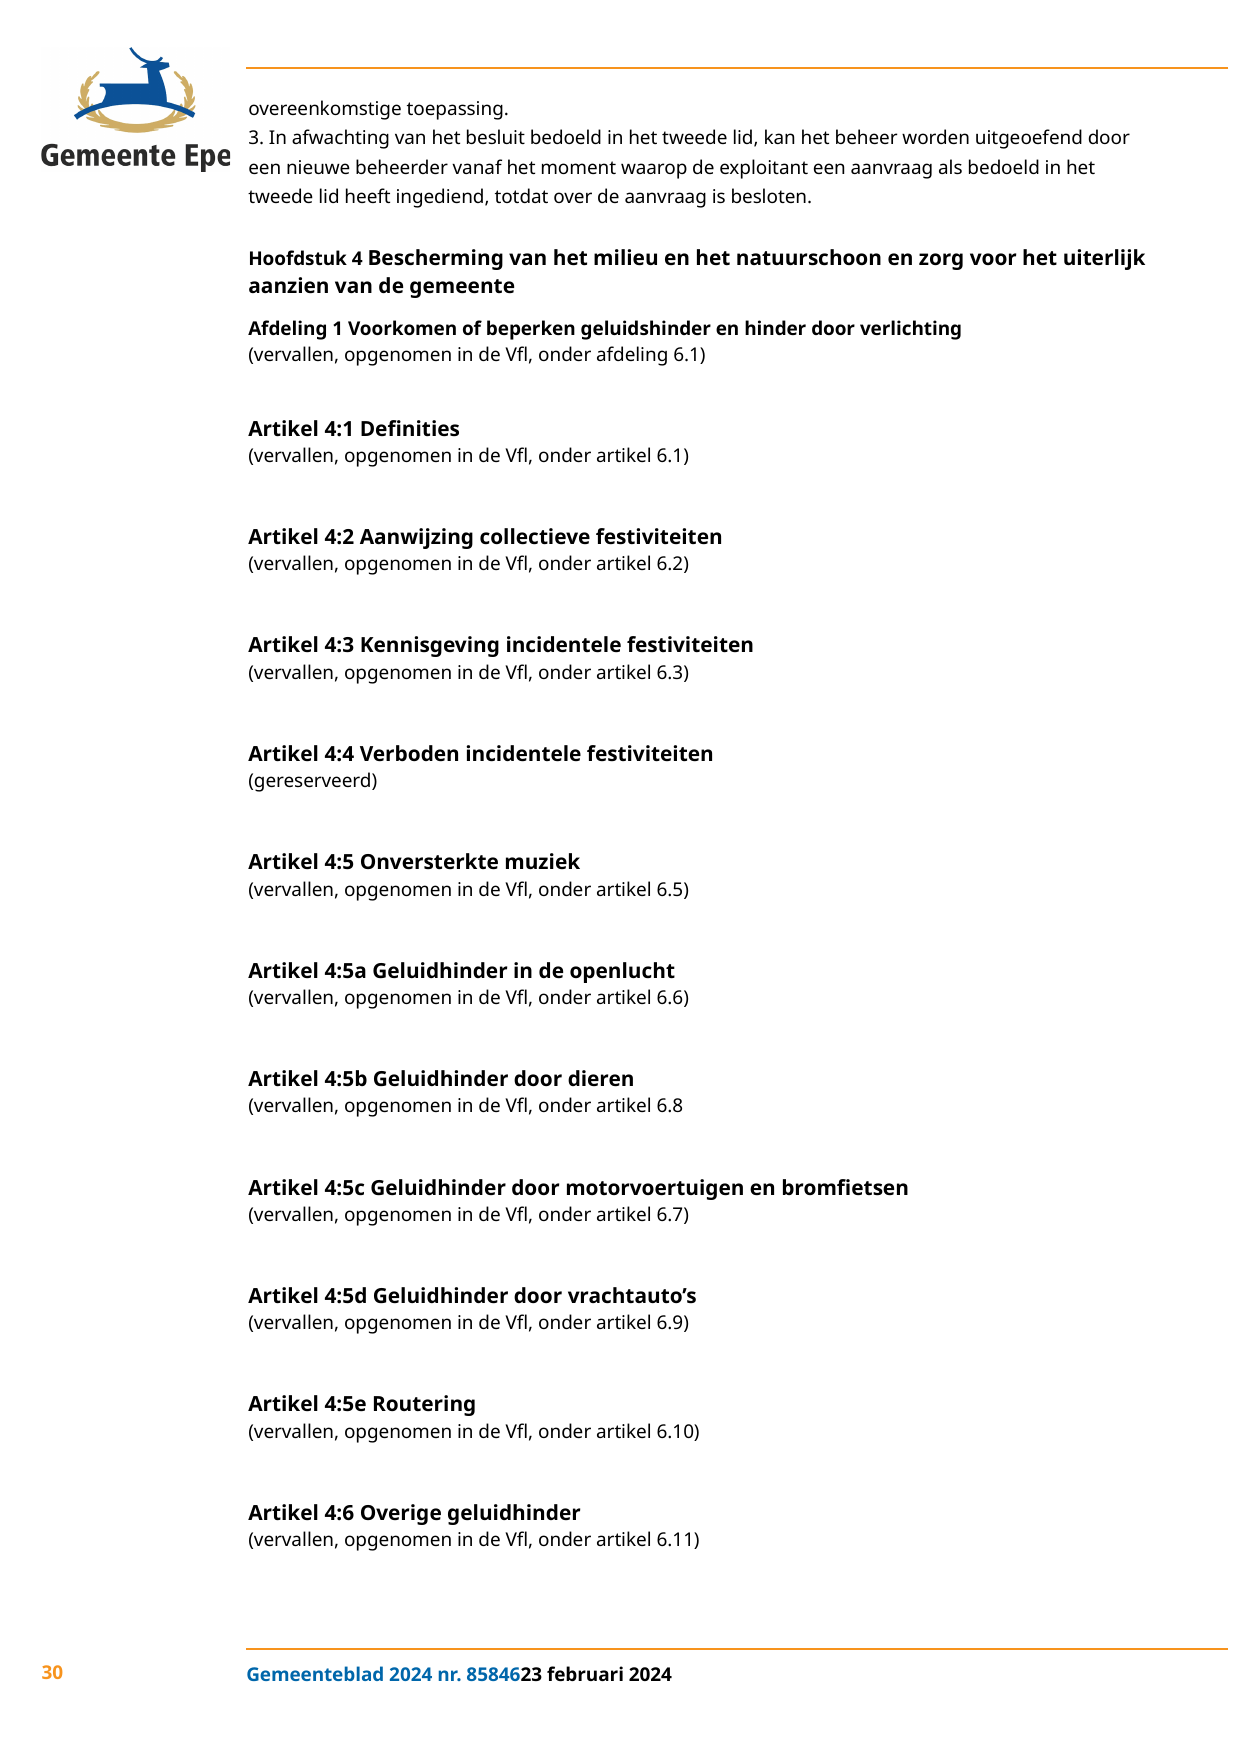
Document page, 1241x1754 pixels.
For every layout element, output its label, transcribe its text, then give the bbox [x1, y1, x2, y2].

text Artikel 4:1 Definities [248, 414, 1152, 442]
text (vervallen, opgenomen in de Vfl, onder artikel 6.11) [248, 1526, 1152, 1552]
text (vervallen, opgenomen in de Vfl, onder artikel 6.3) [248, 659, 1152, 685]
text (vervallen, opgenomen in de Vfl, onder artikel 6.6) [248, 984, 1152, 1010]
text Artikel 4:5 Onversterkte muziek [248, 847, 1152, 876]
text Artikel 4:5b Geluidhinder door dieren [248, 1064, 1152, 1093]
text Artikel 4:5c Geluidhinder door motorvoertuigen en bromfietsen [248, 1173, 1152, 1201]
text Artikel 4:2 Aanwijzing collectieve festiviteiten [248, 522, 1152, 551]
text (vervallen, opgenomen in de Vfl, onder afdeling 6.1) [248, 341, 1152, 367]
text (vervallen, opgenomen in de Vfl, onder artikel 6.10) [248, 1418, 1152, 1444]
text Artikel 4:5a Geluidhinder in de openlucht [248, 956, 1152, 984]
text (vervallen, opgenomen in de Vfl, onder artikel 6.5) [248, 876, 1152, 902]
picture [41, 47, 231, 172]
text (vervallen, opgenomen in de Vfl, onder artikel 6.8 [248, 1093, 1152, 1118]
text Artikel 4:4 Verboden incidentele festiviteiten [248, 739, 1152, 767]
text Artikel 4:6 Overige geluidhinder [248, 1498, 1152, 1526]
text Hoofdstuk 4 Bescherming van het milieu en het natuurschoon en zorg voor het uiterlijk aanzien van de gemeente [248, 243, 1152, 299]
text 3. In afwachting van het besluit bedoeld in het tweede lid, kan het beheer worden uitgeoefend door een nieuwe beheerder vanaf het moment waarop de exploitant een aanvraag als bedoeld in het tweede lid heeft ingediend, totdat over de aanvraag is besloten. [248, 124, 1152, 209]
text Artikel 4:5e Routering [248, 1389, 1152, 1418]
text (vervallen, opgenomen in de Vfl, onder artikel 6.9) [248, 1309, 1152, 1335]
text (gereserveerd) [248, 767, 1152, 793]
text (vervallen, opgenomen in de Vfl, onder artikel 6.1) [248, 442, 1152, 468]
text Afdeling 1 Voorkomen of beperken geluidshinder en hinder door verlichting [248, 316, 1152, 341]
text (vervallen, opgenomen in de Vfl, onder artikel 6.2) [248, 551, 1152, 576]
text Artikel 4:3 Kennisgeving incidentele festiviteiten [248, 631, 1152, 659]
text Artikel 4:5d Geluidhinder door vrachtauto’s [248, 1281, 1152, 1309]
text overeenkomstige toepassing. [248, 95, 1152, 121]
text (vervallen, opgenomen in de Vfl, onder artikel 6.7) [248, 1201, 1152, 1227]
